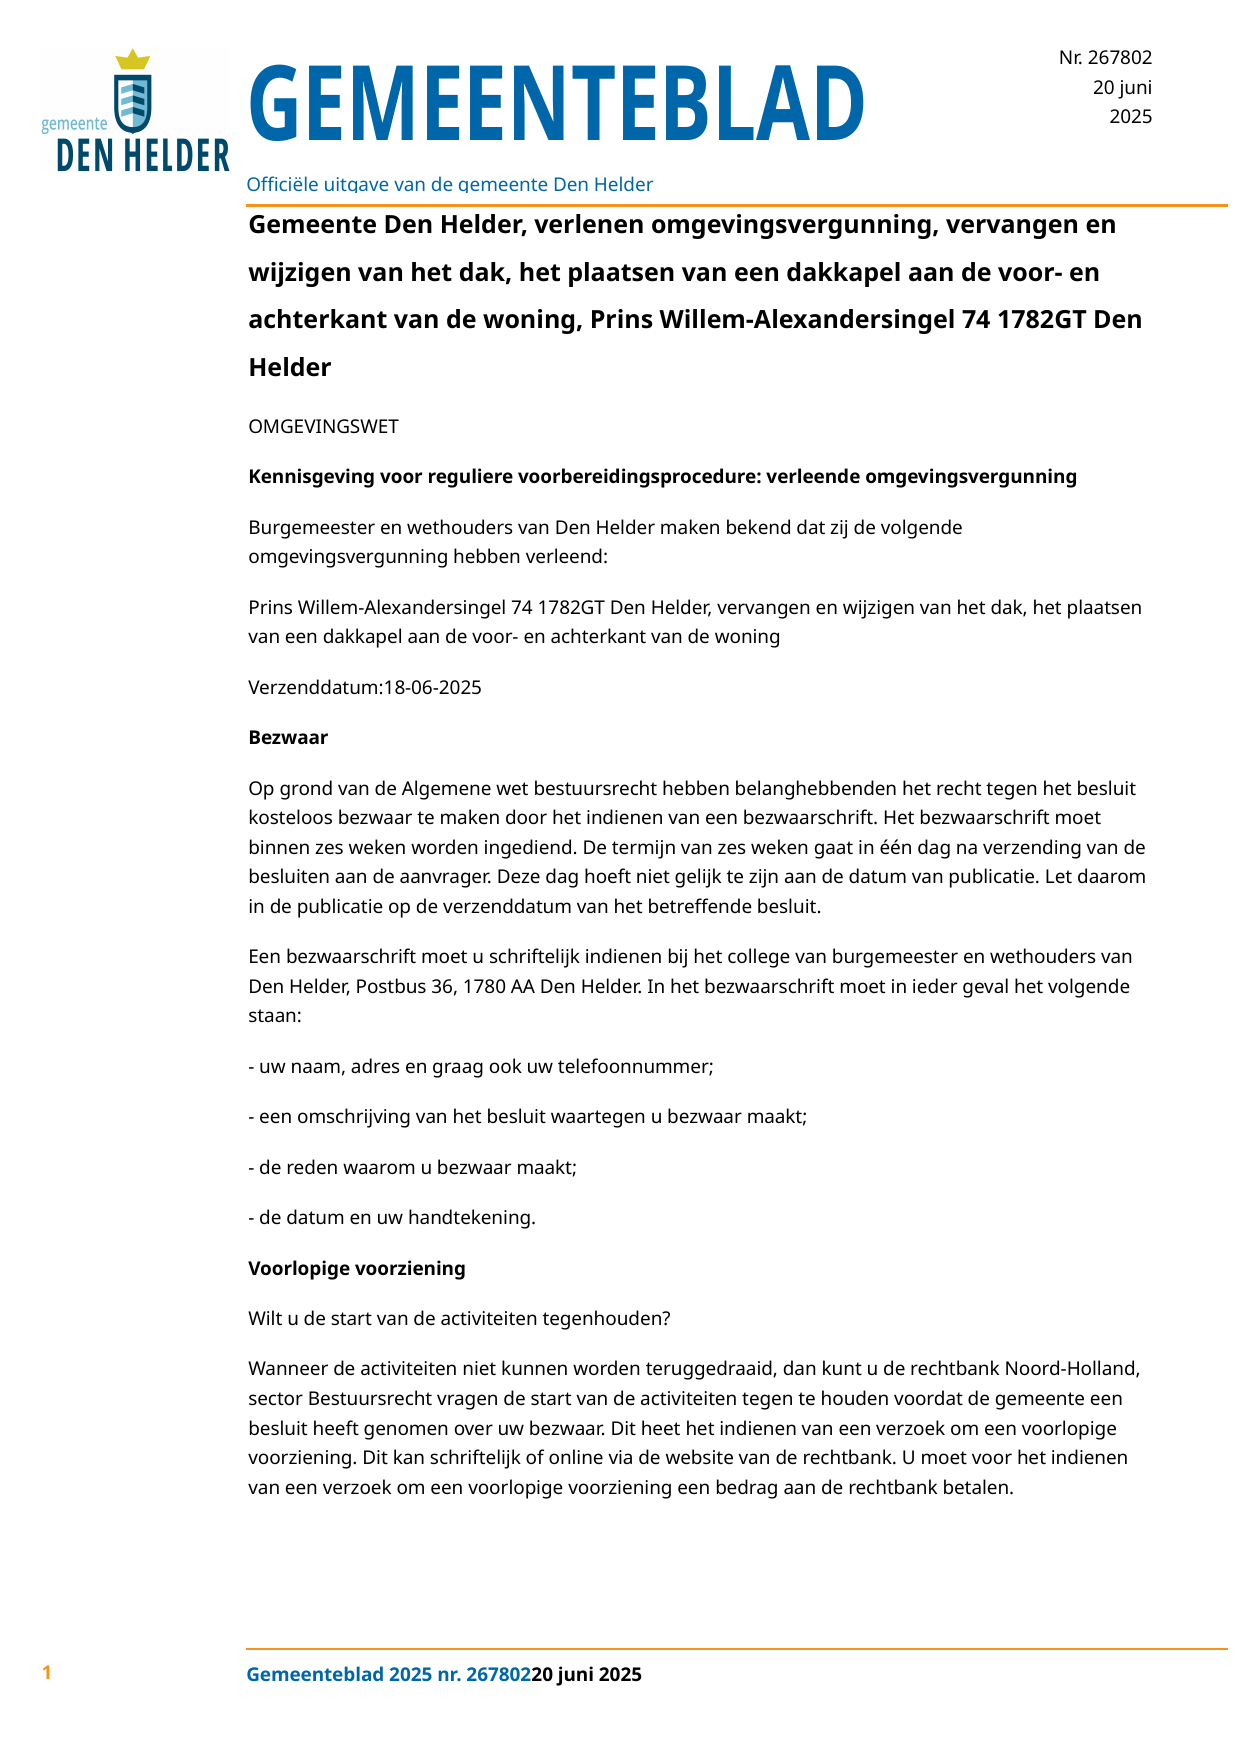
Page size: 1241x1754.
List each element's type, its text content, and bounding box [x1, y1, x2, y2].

text - uw naam, adres en graag ook uw telefoonnummer; [248, 1053, 1152, 1079]
text Verzenddatum:18-06-2025 [248, 674, 1152, 700]
text Kennisgeving voor reguliere voorbereidingsprocedure: verleende omgevingsvergunning [248, 463, 1152, 489]
picture [220, 160, 224, 172]
text Prins Willem-Alexandersingel 74 1782GT Den Helder, vervangen en wijzigen van het dak, het plaatsen van een dakkapel aan de voor- en achterkant van de woning [248, 594, 1152, 649]
text - een omschrijving van het besluit waartegen u bezwaar maakt; [248, 1103, 1152, 1129]
picture [182, 144, 187, 165]
picture [100, 154, 106, 172]
text Een bezwaarschrift moet u schriftelijk indienen bij het college van burgemeester en wethouders van Den Helder, Postbus 36, 1780 AA Den Helder. In het bezwaarschrift moet in ieder geval het volgende staan: [248, 943, 1152, 1028]
text Op grond van de Algemene wet bestuursrecht hebben belanghebbenden het recht tegen het besluit kosteloos bezwaar te maken door het indienen van een bezwaarschrift. Het bezwaarschrift moet binnen zes weken worden ingediend. De termijn van zes weken gaat in één dag na verzending van de besluiten aan de aanvrager. Deze dag hoeft niet gelijk te zijn aan de datum van publicatie. Let daarom in de publicatie op de verzenddatum van het betreffende besluit. [248, 775, 1152, 919]
text OMGEVINGSWET [248, 413, 1152, 439]
picture [130, 157, 135, 172]
text Wanneer de activiteiten niet kunnen worden teruggedraaid, dan kunt u de rechtbank Noord-Holland, sector Bestuursrecht vragen de start van de activiteiten tegen te houden voordat de gemeente een besluit heeft genomen over uw bezwaar. Dit heet het indienen van een verzoek om een voorlopige voorziening. Dit kan schriftelijk of online via de website van de rechtbank. U moet voor het indienen van een verzoek om een voorlopige voorziening een bedrag aan de rechtbank betalen. [248, 1356, 1152, 1500]
picture [63, 144, 68, 165]
text Wilt u de start van de activiteiten tegenhouden? [248, 1305, 1152, 1331]
text - de reden waarom u bezwaar maakt; [248, 1154, 1152, 1180]
text Gemeente Den Helder, verlenen omgevingsvergunning, vervangen en wijzigen van het dak, het plaatsen van een dakkapel aan de voor- en achterkant van de woning, Prins Willem-Alexandersingel 74 1782GT Den Helder [248, 207, 1152, 384]
text Voorlopige voorziening [248, 1255, 1152, 1281]
picture [41, 47, 231, 172]
text Bezwaar [248, 724, 1152, 750]
text - de datum en uw handtekening. [248, 1204, 1152, 1230]
text Burgemeester en wethouders van Den Helder maken bekend dat zij de volgende omgevingsvergunning hebben verleend: [248, 514, 1152, 569]
